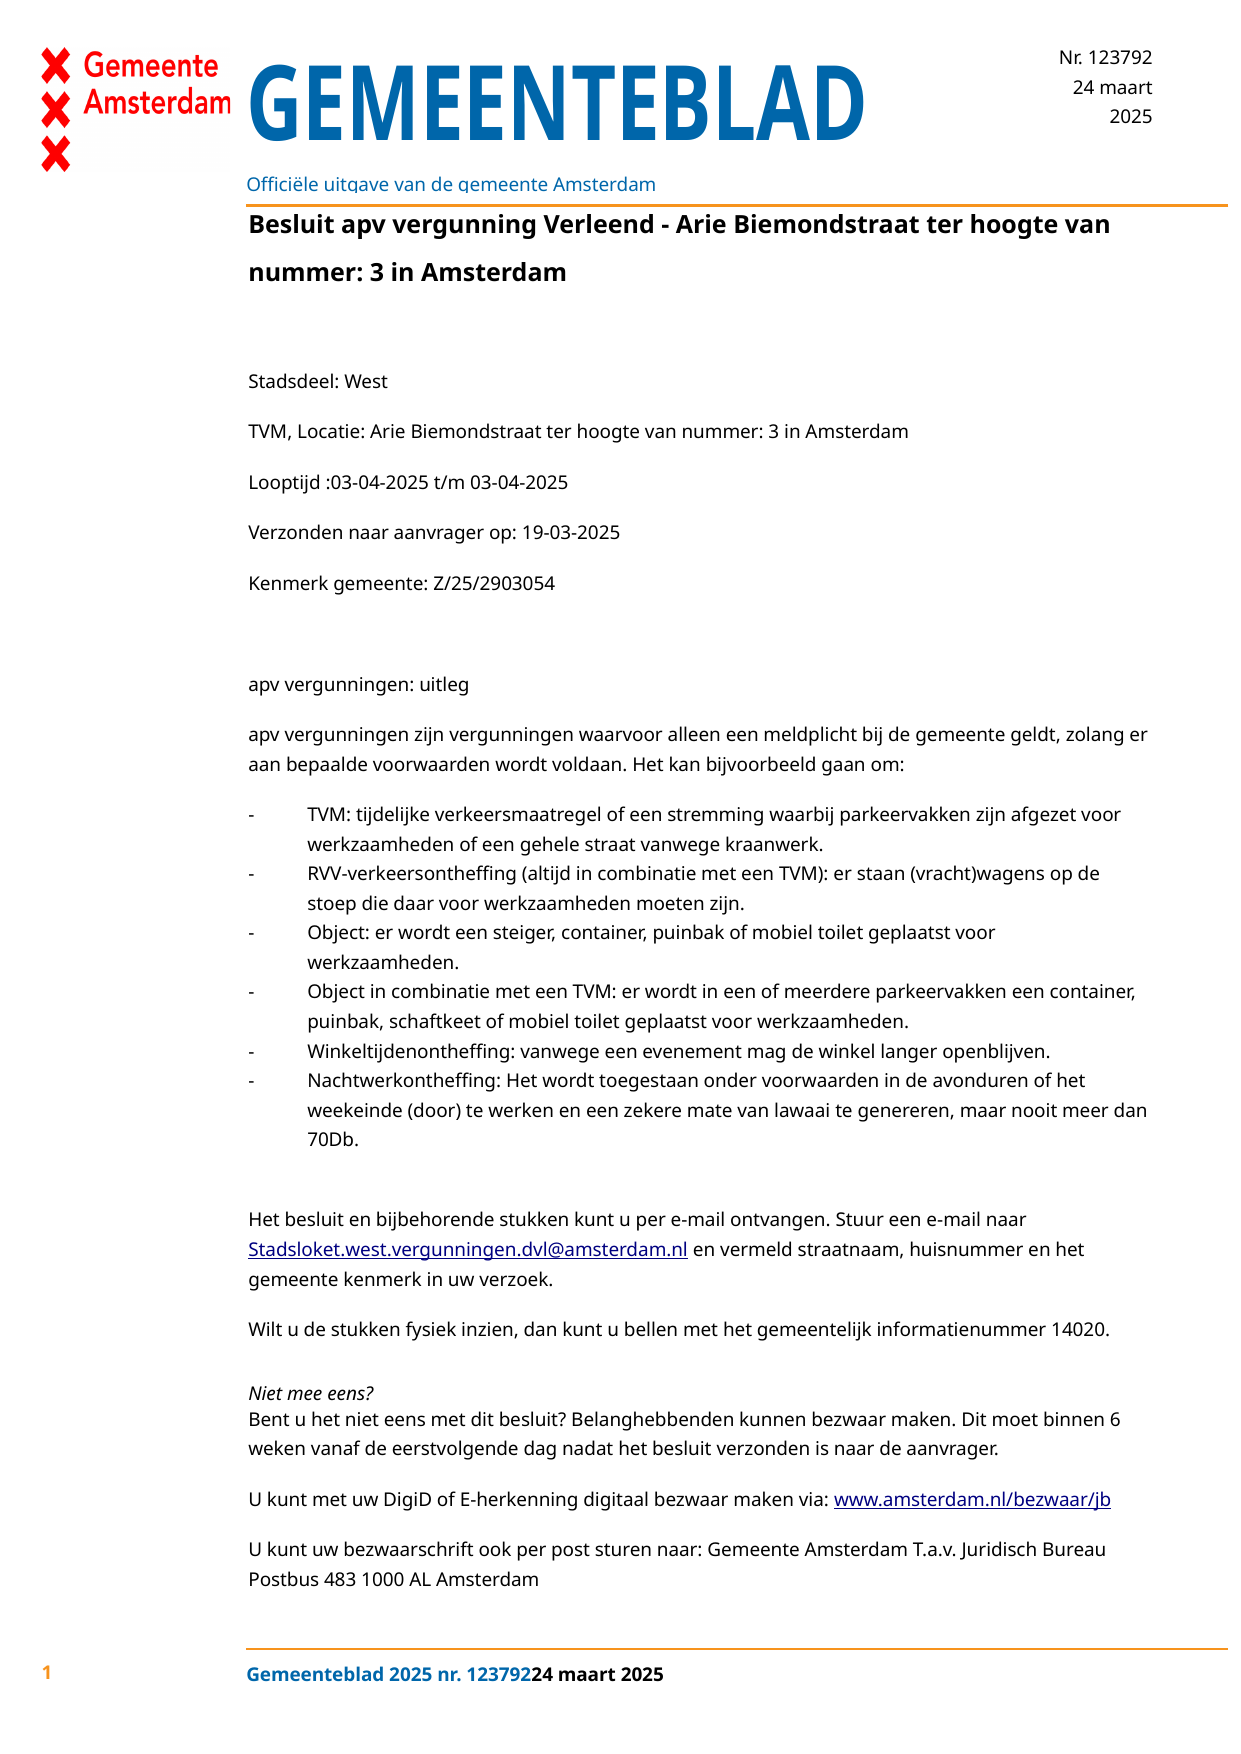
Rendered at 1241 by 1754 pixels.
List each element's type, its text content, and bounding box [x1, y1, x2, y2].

list Winkeltijdenontheffing: vanwege een evenement mag de winkel langer openblijven. [248, 1038, 1152, 1064]
text Looptijd :03-04-2025 t/m 03-04-2025 [248, 469, 1152, 495]
text Kenmerk gemeente: Z/25/2903054 [248, 570, 1152, 596]
text Niet mee eens? [248, 1380, 1152, 1406]
list RVV-verkeersontheffing (altijd in combinatie met een TVM): er staan (vracht)wagens op de stoep die daar voor werkzaamheden moeten zijn. [248, 860, 1152, 916]
text Stadsdeel: West [248, 368, 1152, 394]
text U kunt uw bezwaarschrift ook per post sturen naar: Gemeente Amsterdam T.a.v. Juridisch Bureau Postbus 483 1000 AL Amsterdam [248, 1536, 1152, 1592]
text Wilt u de stukken fysiek inzien, dan kunt u bellen met het gemeentelijk informatienummer 14020. [248, 1316, 1152, 1342]
text Bent u het niet eens met dit besluit? Belanghebbenden kunnen bezwaar maken. Dit moet binnen 6 weken vanaf de eerstvolgende dag nadat het besluit verzonden is naar de aanvrager. [248, 1406, 1152, 1461]
list Nachtwerkontheffing: Het wordt toegestaan onder voorwaarden in de avonduren of het weekeinde (door) te werken en een zekere mate van lawaai te genereren, maar nooit meer dan 70Db. [248, 1067, 1152, 1152]
text Het besluit en bijbehorende stukken kunt u per e-mail ontvangen. Stuur een e-mail naar Stadsloket.west.vergunningen.dvl@amsterdam.nl en vermeld straatnaam, huisnummer en het gemeente kenmerk in uw verzoek. [248, 1207, 1152, 1292]
text Verzonden naar aanvrager op: 19-03-2025 [248, 519, 1152, 545]
picture [41, 47, 231, 172]
list Object: er wordt een steiger, container, puinbak of mobiel toilet geplaatst voor werkzaamheden. [248, 919, 1152, 975]
list Object in combinatie met een TVM: er wordt in een of meerdere parkeervakken een container, puinbak, schaftkeet of mobiel toilet geplaatst voor werkzaamheden. [248, 979, 1152, 1034]
text U kunt met uw DigiD of E-herkenning digitaal bezwaar maken via: www.amsterdam.nl/bezwaar/jb [248, 1486, 1152, 1512]
text Besluit apv vergunning Verleend - Arie Biemondstraat ter hoogte van nummer: 3 in Amsterdam [248, 207, 1152, 288]
text apv vergunningen: uitleg [248, 671, 1152, 697]
text TVM, Locatie: Arie Biemondstraat ter hoogte van nummer: 3 in Amsterdam [248, 419, 1152, 444]
list TVM: tijdelijke verkeersmaatregel of een stremming waarbij parkeervakken zijn afgezet voor werkzaamheden of een gehele straat vanwege kraanwerk. [248, 801, 1152, 857]
text apv vergunningen zijn vergunningen waarvoor alleen een meldplicht bij de gemeente geldt, zolang er aan bepaalde voorwaarden wordt voldaan. Het kan bijvoorbeeld gaan om: [248, 721, 1152, 777]
